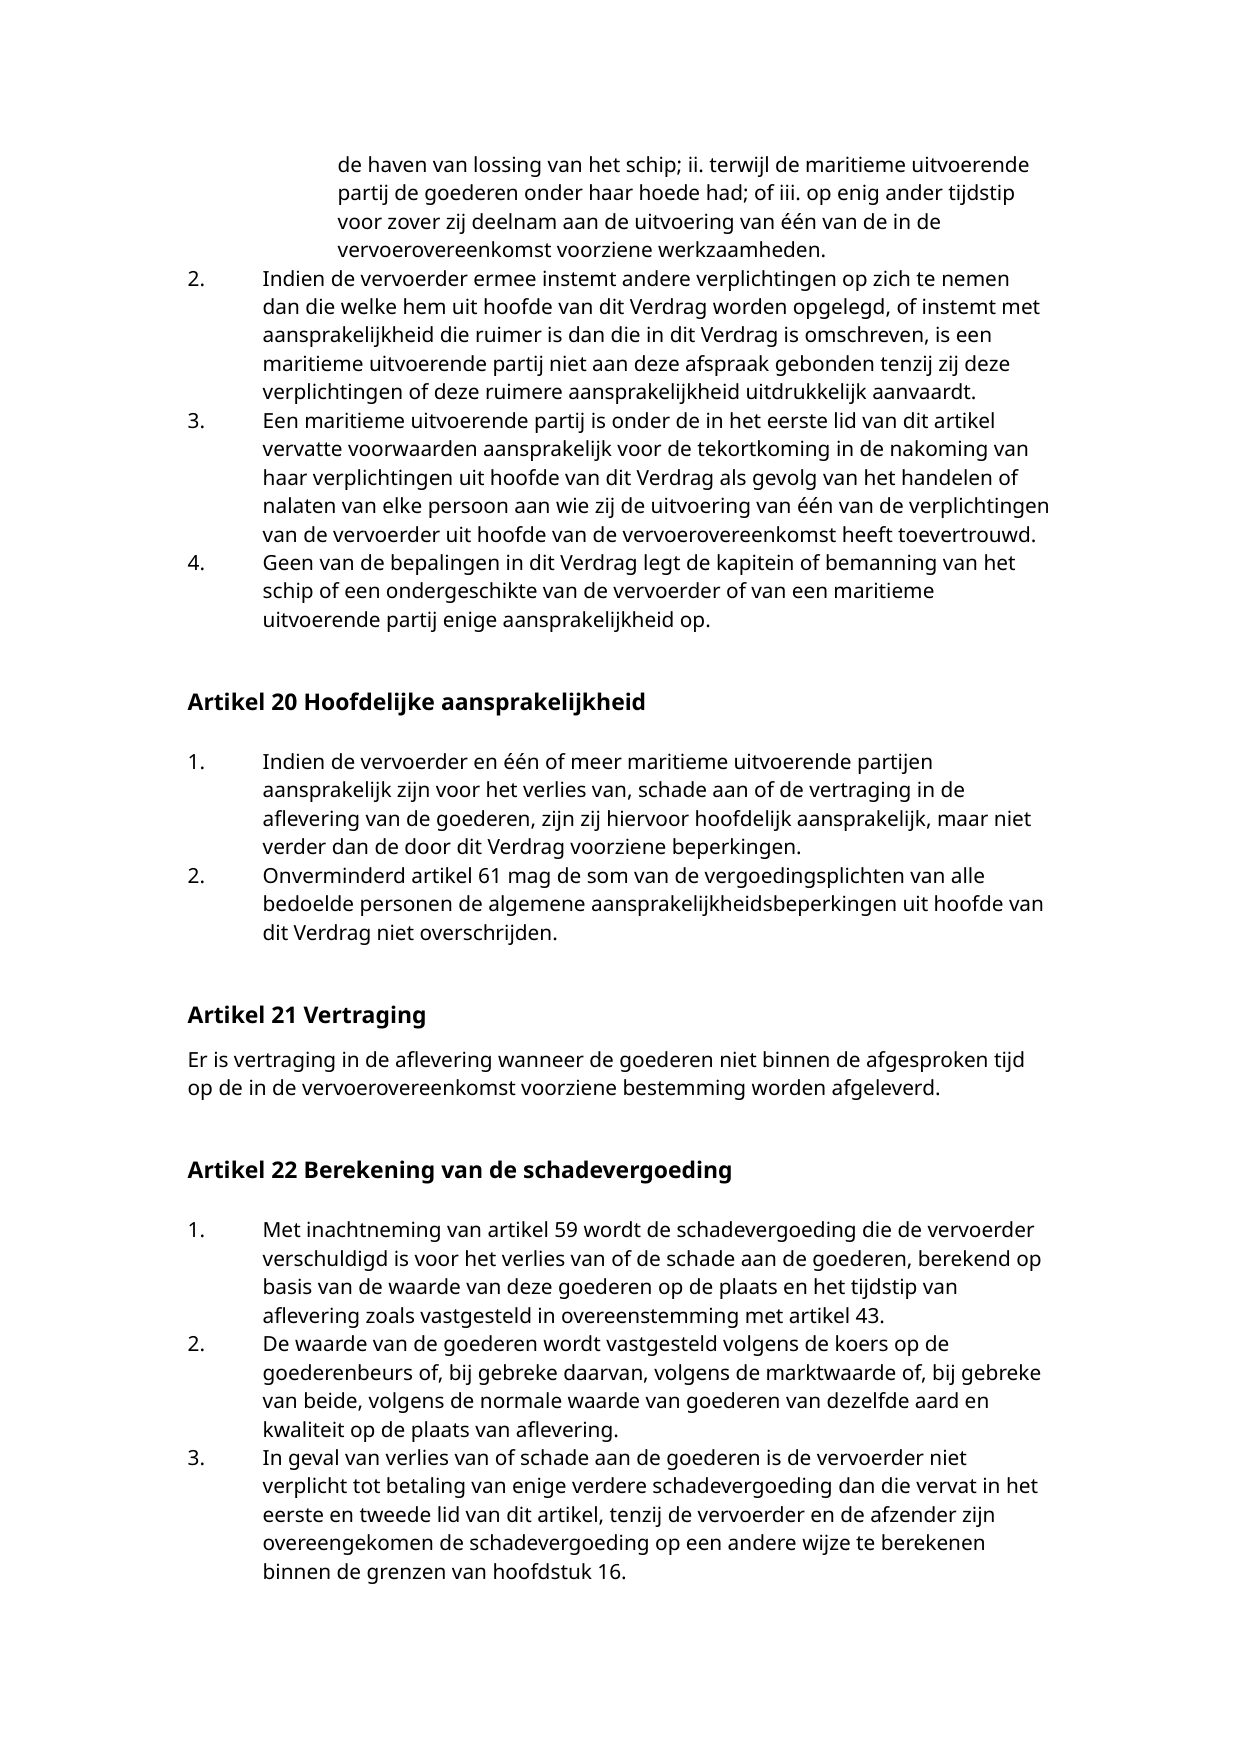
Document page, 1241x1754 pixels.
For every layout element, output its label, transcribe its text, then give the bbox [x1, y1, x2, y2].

list Met inachtneming van artikel 59 wordt de schadevergoeding die de vervoerder verschuldigd is voor het verlies van of de schade aan de goederen, berekend op basis van de waarde van deze goederen op de plaats en het tijdstip van aflevering zoals vastgesteld in overeenstemming met artikel 43. [187, 1216, 1053, 1329]
list Indien de vervoerder ermee instemt andere verplichtingen op zich te nemen dan die welke hem uit hoofde van dit Verdrag worden opgelegd, of instemt met aansprakelijkheid die ruimer is dan die in dit Verdrag is omschreven, is een maritieme uitvoerende partij niet aan deze afspraak gebonden tenzij zij deze verplichtingen of deze ruimere aansprakelijkheid uitdrukkelijk aanvaardt. [187, 264, 1053, 406]
list Onverminderd artikel 61 mag de som van de vergoedingsplichten van alle bedoelde personen de algemene aansprakelijkheidsbeperkingen uit hoofde van dit Verdrag niet overschrijden. [187, 861, 1053, 946]
list Een maritieme uitvoerende partij is onder de in het eerste lid van dit artikel vervatte voorwaarden aansprakelijk voor de tekortkoming in de nakoming van haar verplichtingen uit hoofde van dit Verdrag als gevolg van het handelen of nalaten van elke persoon aan wie zij de uitvoering van één van de verplichtingen van de vervoerder uit hoofde van de vervoerovereenkomst heeft toevertrouwd. [187, 406, 1053, 548]
list Indien de vervoerder en één of meer maritieme uitvoerende partijen aansprakelijk zijn voor het verlies van, schade aan of de vertraging in de aflevering van de goederen, zijn zij hiervoor hoofdelijk aansprakelijk, maar niet verder dan de door dit Verdrag voorziene beperkingen. [187, 747, 1053, 861]
list de haven van lossing van het schip; ii. terwijl de maritieme uitvoerende partij de goederen onder haar hoede had; of iii. op enig ander tijdstip voor zover zij deelnam aan de uitvoering van één van de in de vervoerovereenkomst voorziene werkzaamheden. [262, 150, 1053, 264]
subtitle Artikel 22 Berekening van de schadevergoeding [187, 1154, 1053, 1186]
subtitle Artikel 21 Vertraging [187, 999, 1053, 1030]
list Geen van de bepalingen in dit Verdrag legt de kapitein of bemanning van het schip of een ondergeschikte van de vervoerder of van een maritieme uitvoerende partij enige aansprakelijkheid op. [187, 548, 1053, 633]
list In geval van verlies van of schade aan de goederen is de vervoerder niet verplicht tot betaling van enige verdere schadevergoeding dan die vervat in het eerste en tweede lid van dit artikel, tenzij de vervoerder en de afzender zijn overeengekomen de schadevergoeding op een andere wijze te berekenen binnen de grenzen van hoofdstuk 16. [187, 1443, 1053, 1585]
subtitle Artikel 20 Hoofdelijke aansprakelijkheid [187, 686, 1053, 717]
list De waarde van de goederen wordt vastgesteld volgens de koers op de goederenbeurs of, bij gebreke daarvan, volgens de marktwaarde of, bij gebreke van beide, volgens de normale waarde van goederen van dezelfde aard en kwaliteit op de plaats van aflevering. [187, 1329, 1053, 1443]
text Er is vertraging in de aflevering wanneer de goederen niet binnen de afgesproken tijd op de in de vervoerovereenkomst voorziene bestemming worden afgeleverd. [187, 1045, 1053, 1102]
